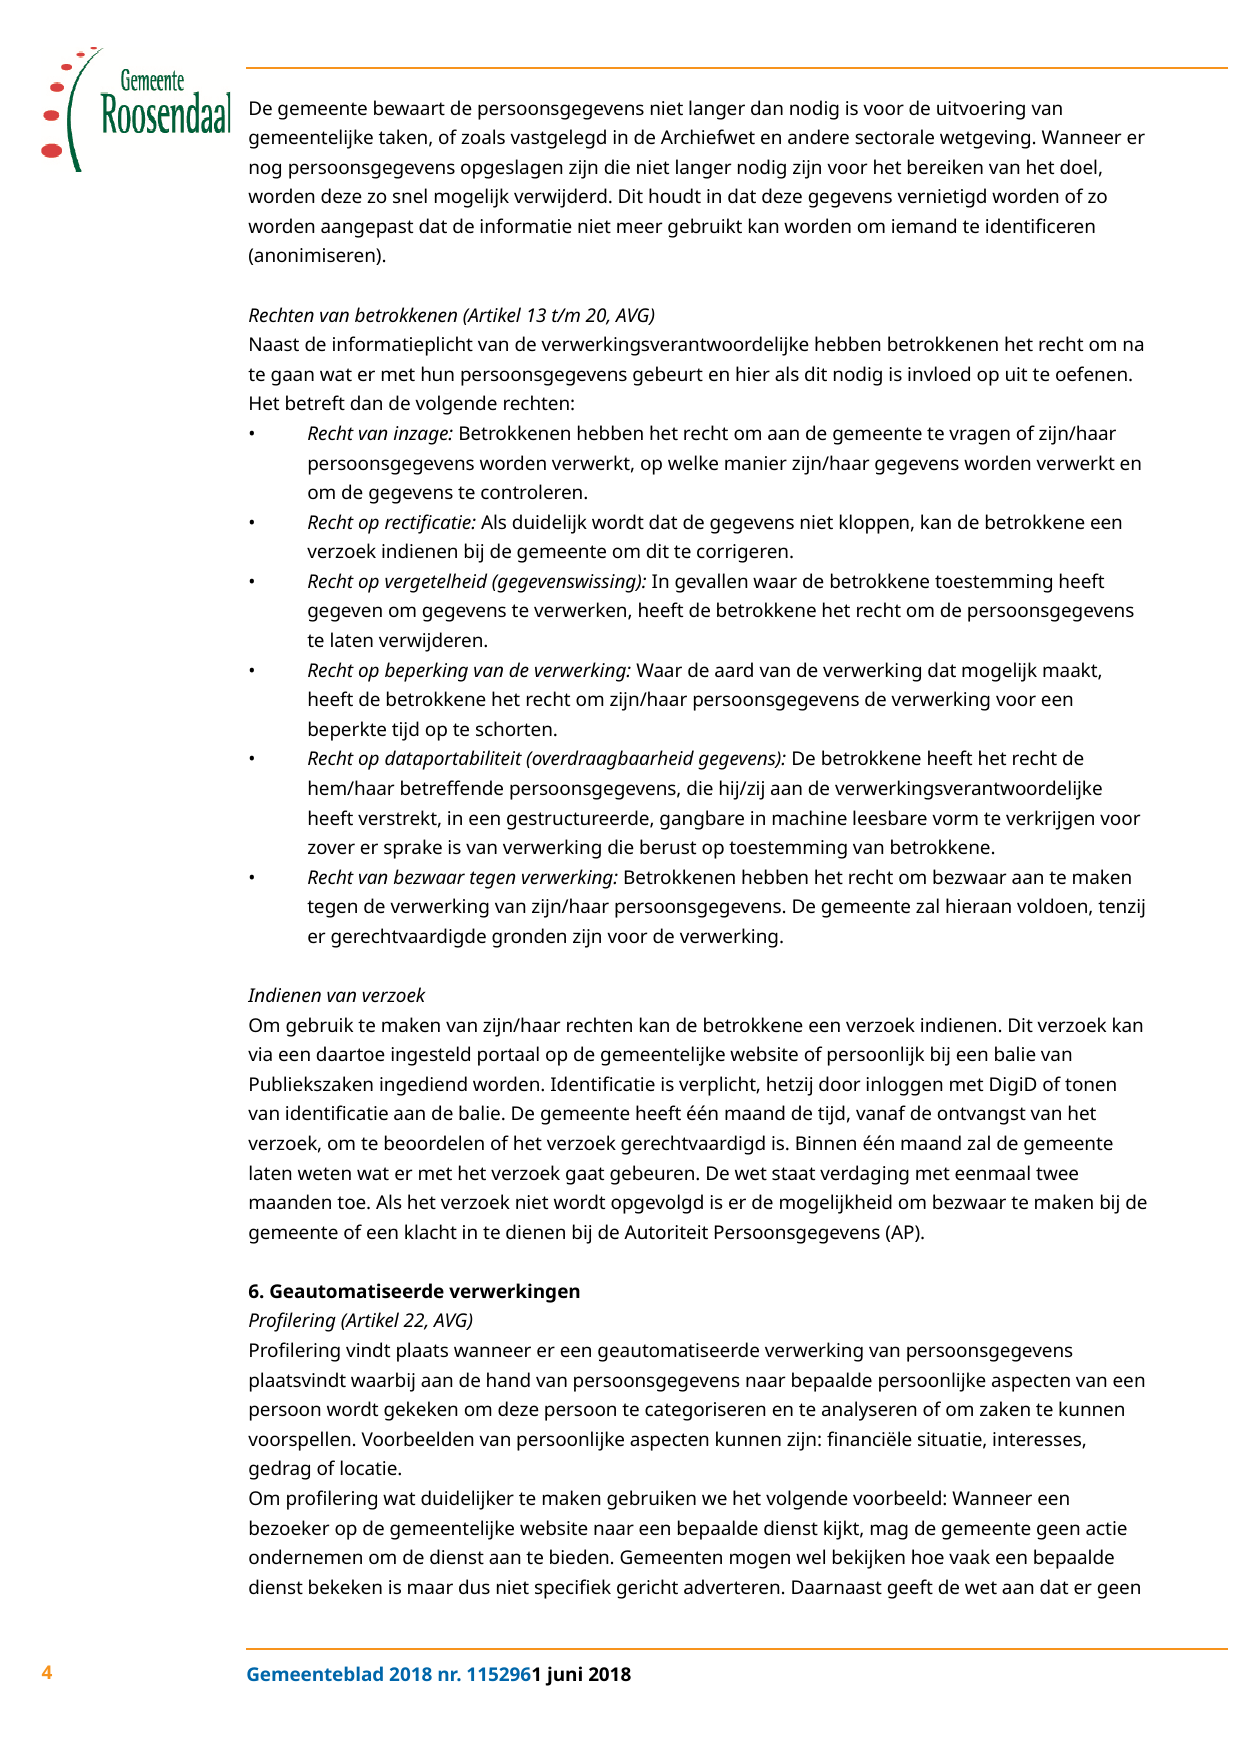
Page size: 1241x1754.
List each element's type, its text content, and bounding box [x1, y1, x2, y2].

list Recht op rectificatie: Als duidelijk wordt dat de gegevens niet kloppen, kan de betrokkene een verzoek indienen bij de gemeente om dit te corrigeren. [248, 509, 1152, 564]
text Om profilering wat duidelijker te maken gebruiken we het volgende voorbeeld: Wanneer een bezoeker op de gemeentelijke website naar een bepaalde dienst kijkt, mag de gemeente geen actie ondernemen om de dienst aan te bieden. Gemeenten mogen wel bekijken hoe vaak een bepaalde dienst bekeken is maar dus niet specifiek gericht adverteren. Daarnaast geeft de wet aan dat er geen [248, 1485, 1152, 1600]
text Rechten van betrokkenen (Artikel 13 t/m 20, AVG) [248, 302, 1152, 328]
list Recht van inzage: Betrokkenen hebben het recht om aan de gemeente te vragen of zijn/haar persoonsgegevens worden verwerkt, op welke manier zijn/haar gegevens worden verwerkt en om de gegevens te controleren. [248, 420, 1152, 505]
text Indienen van verzoek [248, 982, 1152, 1008]
text Profilering (Artikel 22, AVG) [248, 1308, 1152, 1333]
list Recht op beperking van de verwerking: Waar de aard van de verwerking dat mogelijk maakt, heeft de betrokkene het recht om zijn/haar persoonsgegevens de verwerking voor een beperkte tijd op te schorten. [248, 657, 1152, 742]
text De gemeente bewaart de persoonsgegevens niet langer dan nodig is voor de uitvoering van gemeentelijke taken, of zoals vastgelegd in de Archiefwet en andere sectorale wetgeving. Wanneer er nog persoonsgegevens opgeslagen zijn die niet langer nodig zijn voor het bereiken van het doel, worden deze zo snel mogelijk verwijderd. Dit houdt in dat deze gegevens vernietigd worden of zo worden aangepast dat de informatie niet meer gebruikt kan worden om iemand te identificeren (anonimiseren). [248, 95, 1152, 268]
text Om gebruik te maken van zijn/haar rechten kan de betrokkene een verzoek indienen. Dit verzoek kan via een daartoe ingesteld portaal op de gemeentelijke website of persoonlijk bij een balie van Publiekszaken ingediend worden. Identificatie is verplicht, hetzij door inloggen met DigiD of tonen van identificatie aan de balie. De gemeente heeft één maand de tijd, vanaf de ontvangst van het verzoek, om te beoordelen of het verzoek gerechtvaardigd is. Binnen één maand zal de gemeente laten weten wat er met het verzoek gaat gebeuren. De wet staat verdaging met eenmaal twee maanden toe. Als het verzoek niet wordt opgevolgd is er de mogelijkheid om bezwaar te maken bij de gemeente of een klacht in te dienen bij de Autoriteit Persoonsgegevens (AP). [248, 1012, 1152, 1245]
text Naast de informatieplicht van de verwerkingsverantwoordelijke hebben betrokkenen het recht om na te gaan wat er met hun persoonsgegevens gebeurt en hier als dit nodig is invloed op uit te oefenen. Het betreft dan de volgende rechten: [248, 331, 1152, 416]
text Profilering vindt plaats wanneer er een geautomatiseerde verwerking van persoonsgegevens plaatsvindt waarbij aan de hand van persoonsgegevens naar bepaalde persoonlijke aspecten van een persoon wordt gekeken om deze persoon te categoriseren en te analyseren of om zaken te kunnen voorspellen. Voorbeelden van persoonlijke aspecten kunnen zijn: financiële situatie, interesses, gedrag of locatie. [248, 1337, 1152, 1481]
list Recht op dataportabiliteit (overdraagbaarheid gegevens): De betrokkene heeft het recht de hem/haar betreffende persoonsgegevens, die hij/zij aan de verwerkingsverantwoordelijke heeft verstrekt, in een gestructureerde, gangbare in machine leesbare vorm te verkrijgen voor zover er sprake is van verwerking die berust op toestemming van betrokkene. [248, 746, 1152, 860]
list Recht op vergetelheid (gegevenswissing): In gevallen waar de betrokkene toestemming heeft gegeven om gegevens te verwerken, heeft de betrokkene het recht om de persoonsgegevens te laten verwijderen. [248, 568, 1152, 653]
picture [41, 47, 231, 172]
list Recht van bezwaar tegen verwerking: Betrokkenen hebben het recht om bezwaar aan te maken tegen de verwerking van zijn/haar persoonsgegevens. De gemeente zal hieraan voldoen, tenzij er gerechtvaardigde gronden zijn voor de verwerking. [248, 864, 1152, 949]
text 6. Geautomatiseerde verwerkingen [248, 1278, 1152, 1304]
